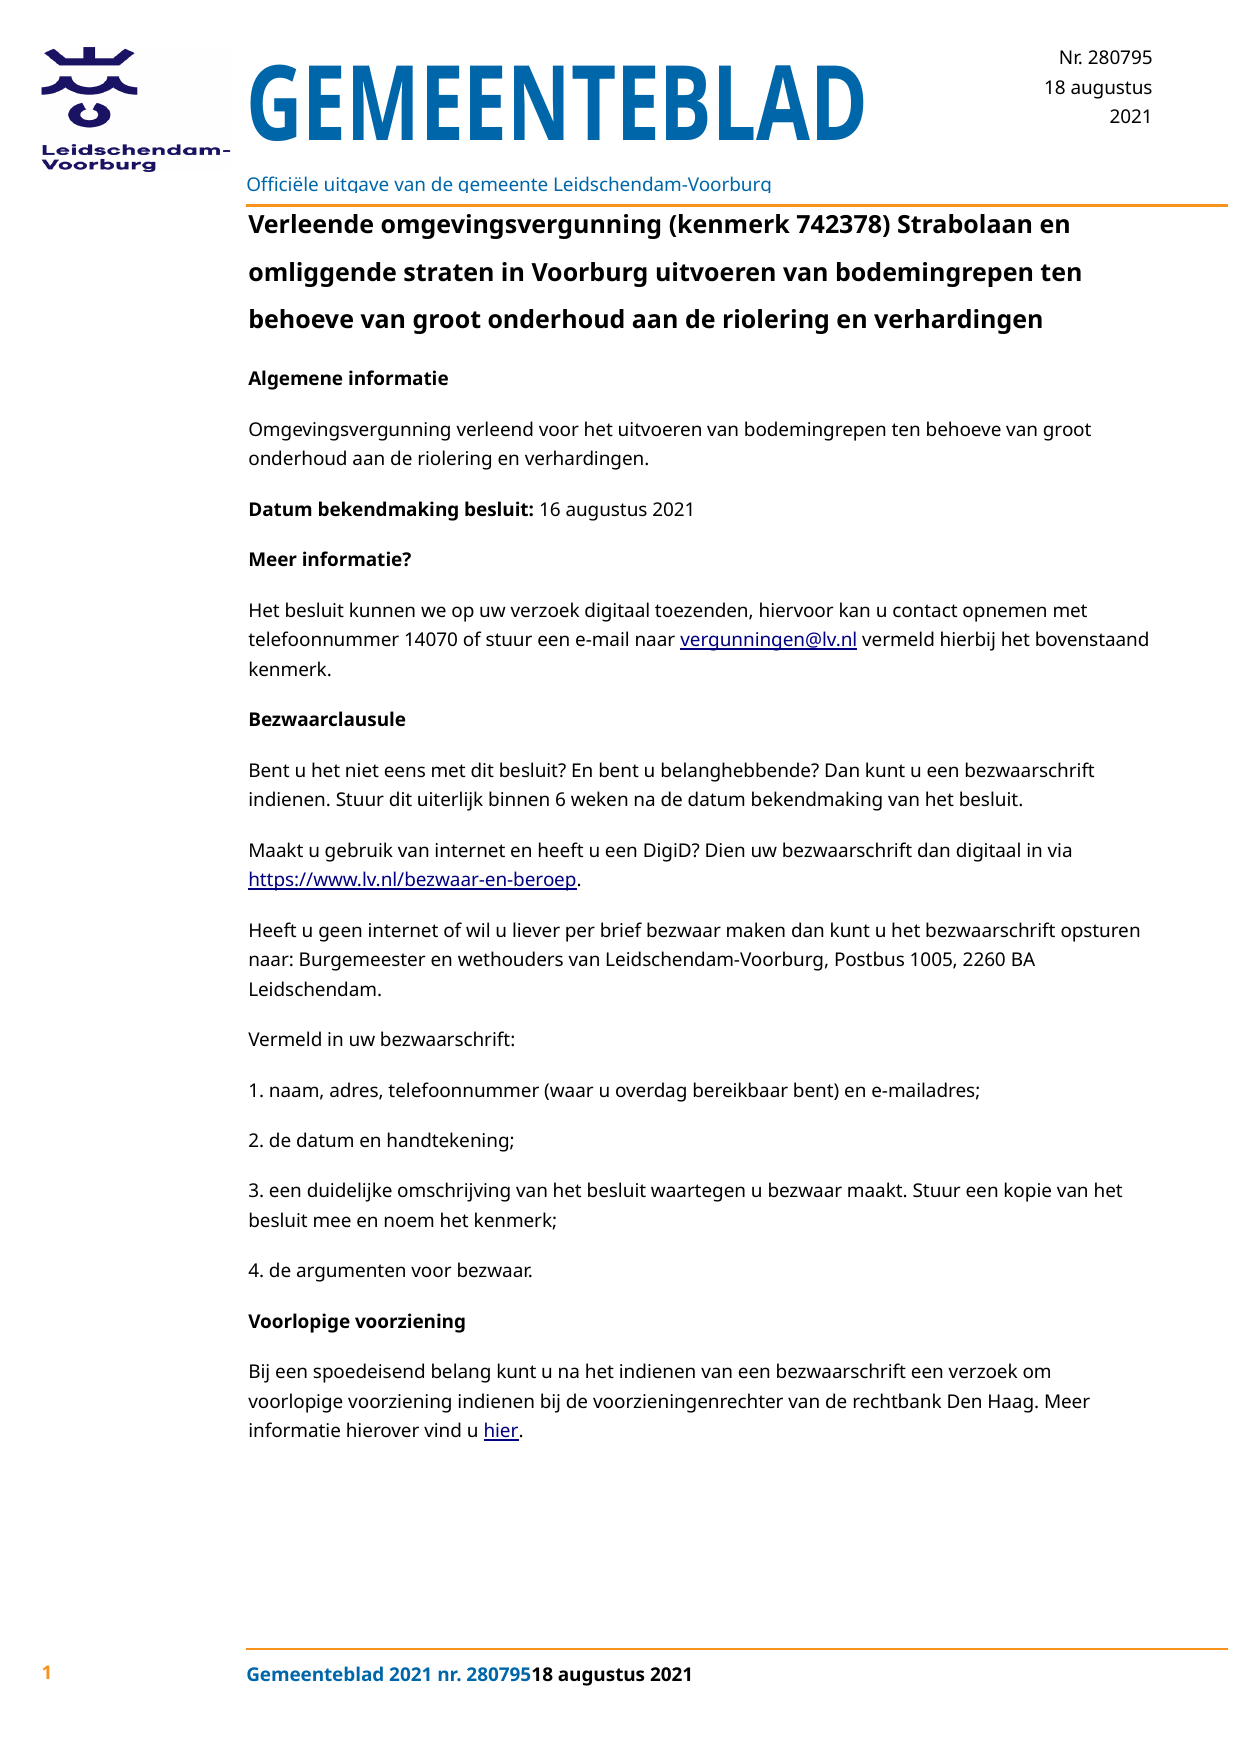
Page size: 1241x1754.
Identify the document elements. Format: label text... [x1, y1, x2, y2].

text Meer informatie? [248, 546, 1152, 572]
text Datum bekendmaking besluit: 16 augustus 2021 [248, 496, 1152, 522]
text 4. de argumenten voor bezwaar. [248, 1258, 1152, 1283]
text 1. naam, adres, telefoonnummer (waar u overdag bereikbaar bent) en e-mailadres; [248, 1077, 1152, 1102]
text Bezwaarclausule [248, 706, 1152, 732]
text Heeft u geen internet of wil u liever per brief bezwaar maken dan kunt u het bezwaarschrift opsturen naar: Burgemeester en wethouders van Leidschendam-Voorburg, Postbus 1005, 2260 BA Leidschendam. [248, 917, 1152, 1002]
text 3. een duidelijke omschrijving van het besluit waartegen u bezwaar maakt. Stuur een kopie van het besluit mee en noem het kenmerk; [248, 1178, 1152, 1233]
text Maakt u gebruik van internet en heeft u een DigiD? Dien uw bezwaarschrift dan digitaal in via https://www.lv.nl/bezwaar-en-beroep. [248, 837, 1152, 892]
text Verleende omgevingsvergunning (kenmerk 742378) Strabolaan en omliggende straten in Voorburg uitvoeren van bodemingrepen ten behoeve van groot onderhoud aan de riolering en verhardingen [248, 207, 1152, 336]
text Bij een spoedeisend belang kunt u na het indienen van een bezwaarschrift een verzoek om voorlopige voorziening indienen bij de voorzieningenrechter van de rechtbank Den Haag. Meer informatie hierover vind u hier. [248, 1358, 1152, 1443]
text Omgevingsvergunning verleend voor het uitvoeren van bodemingrepen ten behoeve van groot onderhoud aan de riolering en verhardingen. [248, 416, 1152, 471]
text 2. de datum en handtekening; [248, 1127, 1152, 1153]
picture [41, 47, 231, 172]
text Algemene informatie [248, 366, 1152, 391]
text Vermeld in uw bezwaarschrift: [248, 1026, 1152, 1052]
text Bent u het niet eens met dit besluit? En bent u belanghebbende? Dan kunt u een bezwaarschrift indienen. Stuur dit uiterlijk binnen 6 weken na de datum bekendmaking van het besluit. [248, 757, 1152, 812]
text Voorlopige voorziening [248, 1308, 1152, 1334]
text Het besluit kunnen we op uw verzoek digitaal toezenden, hiervoor kan u contact opnemen met telefoonnummer 14070 of stuur een e-mail naar vergunningen@lv.nl vermeld hierbij het bovenstaand kenmerk. [248, 597, 1152, 682]
